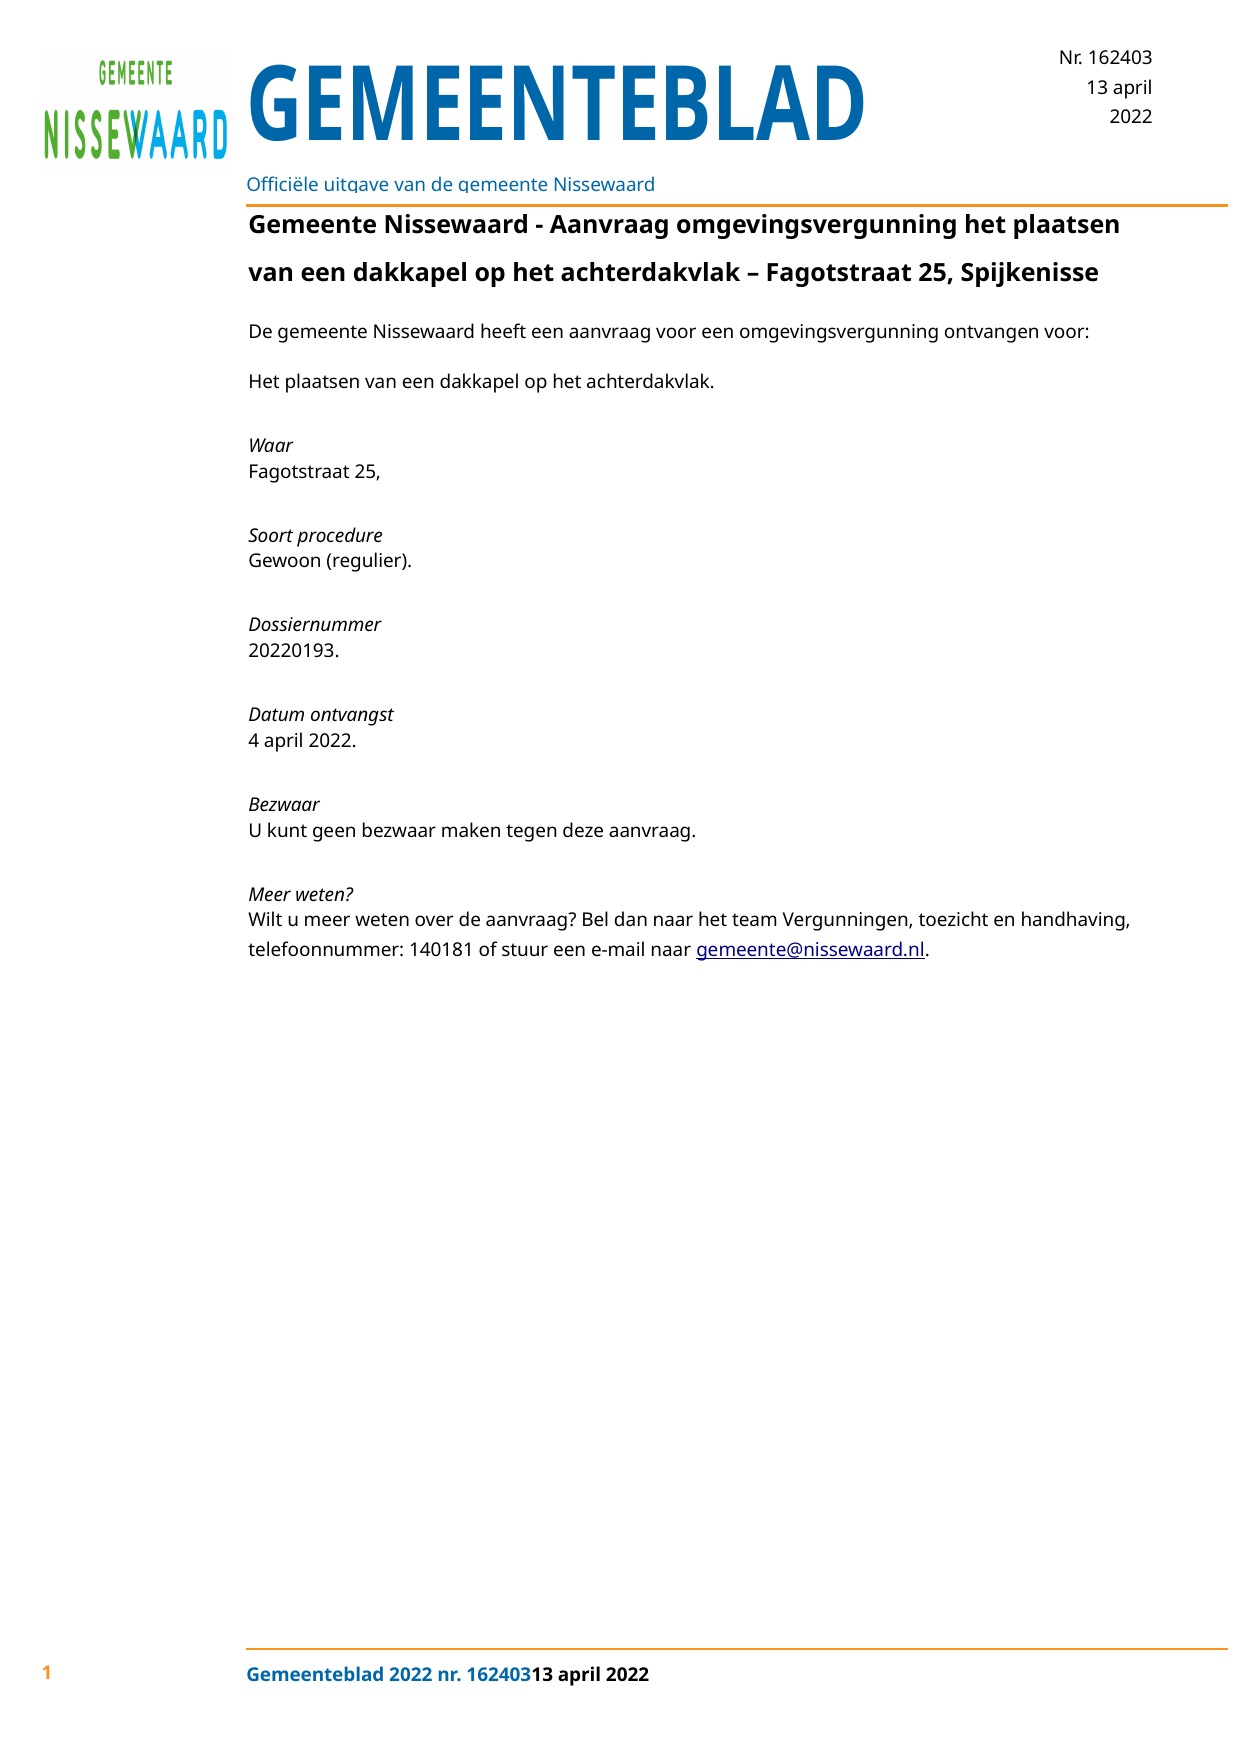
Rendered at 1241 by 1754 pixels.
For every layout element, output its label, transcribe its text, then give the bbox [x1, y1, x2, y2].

text Datum ontvangst [248, 701, 1152, 727]
text 4 april 2022. [248, 727, 1152, 753]
text Gewoon (regulier). [248, 548, 1152, 573]
text 20220193. [248, 637, 1152, 663]
text Fagotstraat 25, [248, 458, 1152, 484]
text Dossiernummer [248, 612, 1152, 637]
text Wilt u meer weten over de aanvraag? Bel dan naar het team Vergunningen, toezicht en handhaving, telefoonnummer: 140181 of stuur een e-mail naar gemeente@nissewaard.nl. [248, 906, 1152, 962]
picture [41, 47, 231, 172]
text Soort procedure [248, 522, 1152, 548]
text Het plaatsen van een dakkapel op het achterdakvlak. [248, 368, 1152, 394]
text Meer weten? [248, 881, 1152, 906]
text Gemeente Nissewaard - Aanvraag omgevingsvergunning het plaatsen van een dakkapel op het achterdakvlak – Fagotstraat 25, Spijkenisse [248, 207, 1152, 288]
text De gemeente Nissewaard heeft een aanvraag voor een omgevingsvergunning ontvangen voor: [248, 318, 1152, 344]
text Waar [248, 432, 1152, 458]
text U kunt geen bezwaar maken tegen deze aanvraag. [248, 817, 1152, 842]
text Bezwaar [248, 791, 1152, 817]
